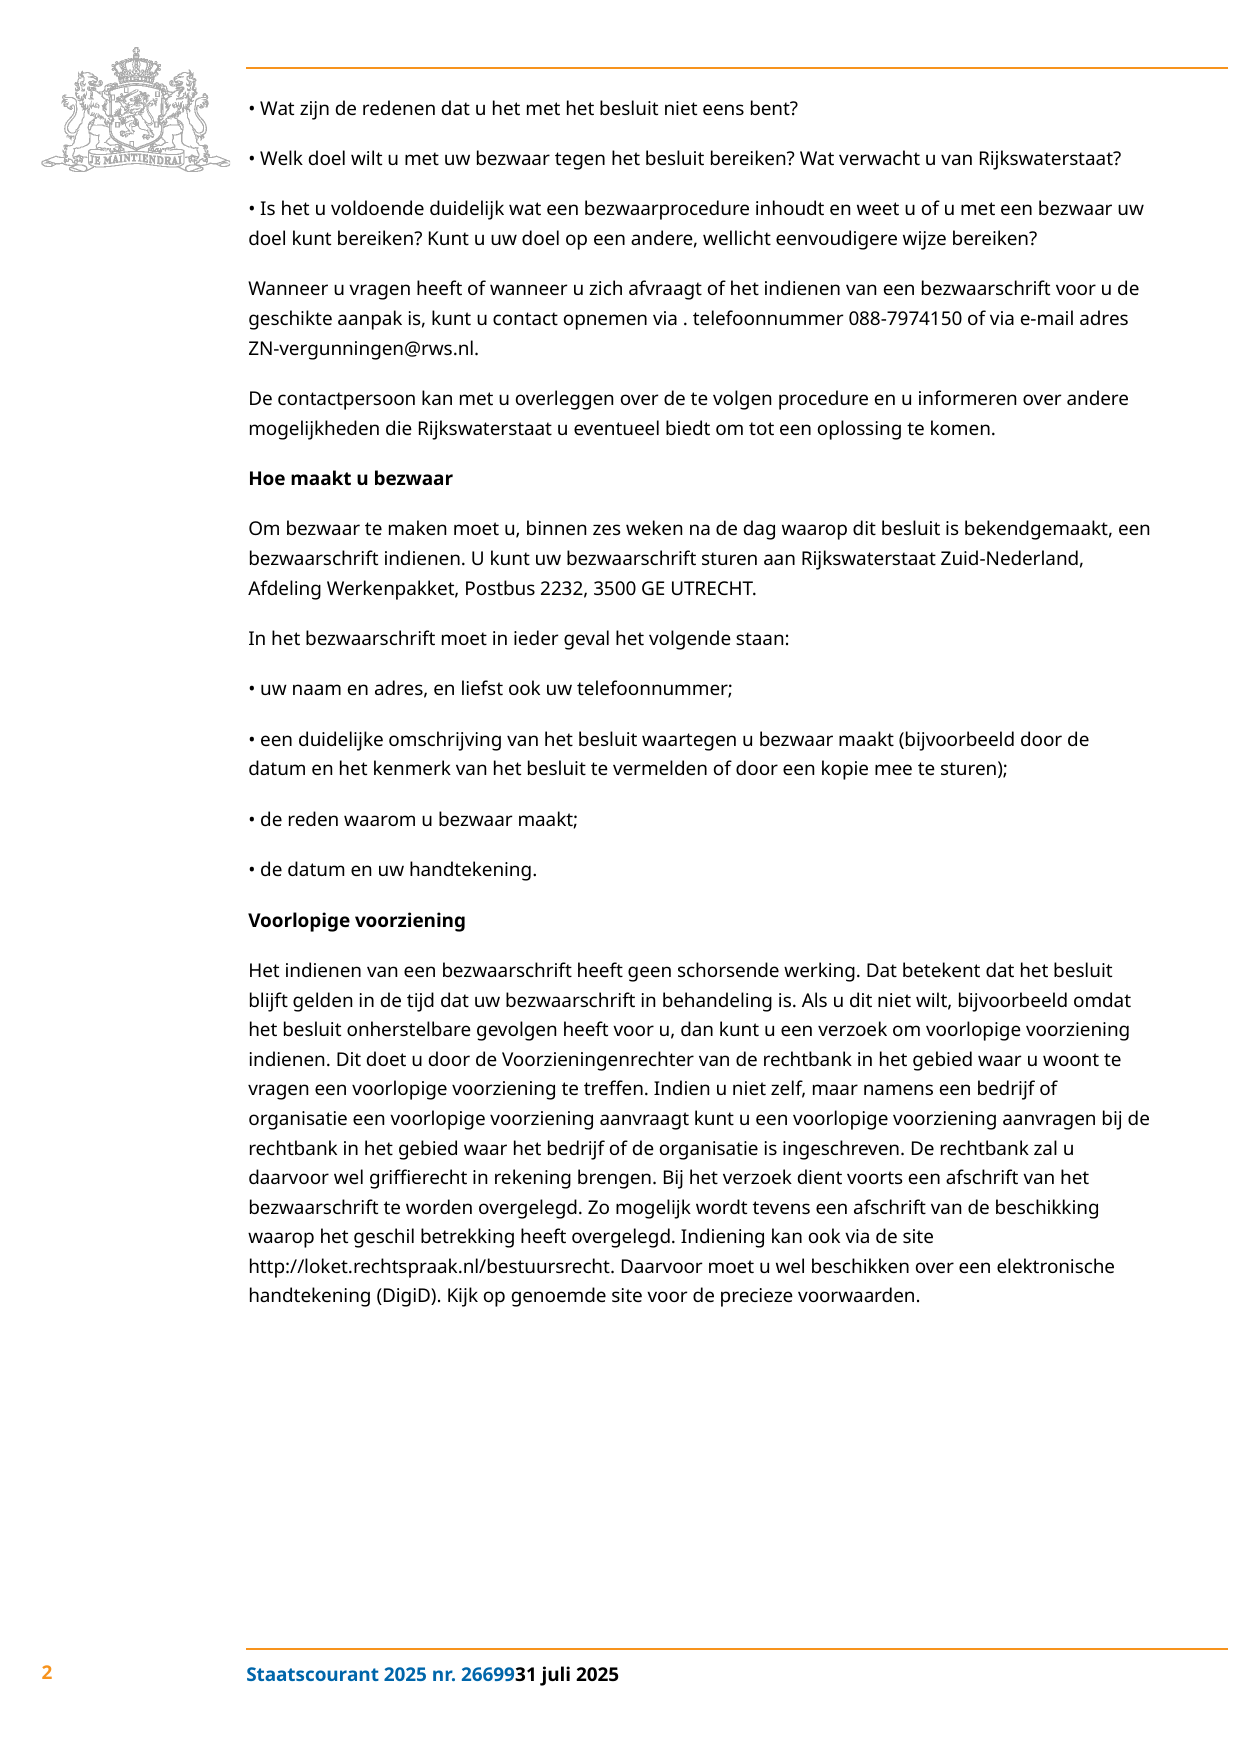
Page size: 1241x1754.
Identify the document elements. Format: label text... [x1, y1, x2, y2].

text • Welk doel wilt u met uw bezwaar tegen het besluit bereiken? Wat verwacht u van Rijkswaterstaat? [248, 145, 1152, 171]
text • de datum en uw handtekening. [248, 856, 1152, 882]
text • Is het u voldoende duidelijk wat een bezwaarprocedure inhoudt en weet u of u met een bezwaar uw doel kunt bereiken? Kunt u uw doel op een andere, wellicht eenvoudigere wijze bereiken? [248, 196, 1152, 251]
text De contactpersoon kan met u overleggen over de te volgen procedure en u informeren over andere mogelijkheden die Rijkswaterstaat u eventueel biedt om tot een oplossing te komen. [248, 385, 1152, 441]
text • de reden waarom u bezwaar maakt; [248, 806, 1152, 832]
text Het indienen van een bezwaarschrift heeft geen schorsende werking. Dat betekent dat het besluit blijft gelden in de tijd dat uw bezwaarschrift in behandeling is. Als u dit niet wilt, bijvoorbeeld omdat het besluit onherstelbare gevolgen heeft voor u, dan kunt u een verzoek om voorlopige voorziening indienen. Dit doet u door de Voorzieningenrechter van de rechtbank in het gebied waar u woont te vragen een voorlopige voorziening te treffen. Indien u niet zelf, maar namens een bedrijf of organisatie een voorlopige voorziening aanvraagt kunt u een voorlopige voorziening aanvragen bij de rechtbank in het gebied waar het bedrijf of de organisatie is ingeschreven. De rechtbank zal u daarvoor wel griffierecht in rekening brengen. Bij het verzoek dient voorts een afschrift van het bezwaarschrift te worden overgelegd. Zo mogelijk wordt tevens een afschrift van de beschikking waarop het geschil betrekking heeft overgelegd. Indiening kan ook via de site http://loket.rechtspraak.nl/bestuursrecht. Daarvoor moet u wel beschikken over een elektronische handtekening (DigiD). Kijk op genoemde site voor de precieze voorwaarden. [248, 957, 1152, 1308]
text • uw naam en adres, en liefst ook uw telefoonnummer; [248, 676, 1152, 701]
text • Wat zijn de redenen dat u het met het besluit niet eens bent? [248, 95, 1152, 121]
text In het bezwaarschrift moet in ieder geval het volgende staan: [248, 625, 1152, 651]
text Voorlopige voorziening [248, 907, 1152, 933]
text Wanneer u vragen heeft of wanneer u zich afvraagt of het indienen van een bezwaarschrift voor u de geschikte aanpak is, kunt u contact opnemen via . telefoonnummer 088-7974150 of via e-mail adres ZN-vergunningen@rws.nl. [248, 276, 1152, 361]
picture [41, 47, 231, 172]
text Hoe maakt u bezwaar [248, 465, 1152, 491]
text • een duidelijke omschrijving van het besluit waartegen u bezwaar maakt (bijvoorbeeld door de datum en het kenmerk van het besluit te vermelden of door een kopie mee te sturen); [248, 726, 1152, 781]
text Om bezwaar te maken moet u, binnen zes weken na de dag waarop dit besluit is bekendgemaakt, een bezwaarschrift indienen. U kunt uw bezwaarschrift sturen aan Rijkswaterstaat Zuid-Nederland, Afdeling Werkenpakket, Postbus 2232, 3500 GE UTRECHT. [248, 516, 1152, 601]
